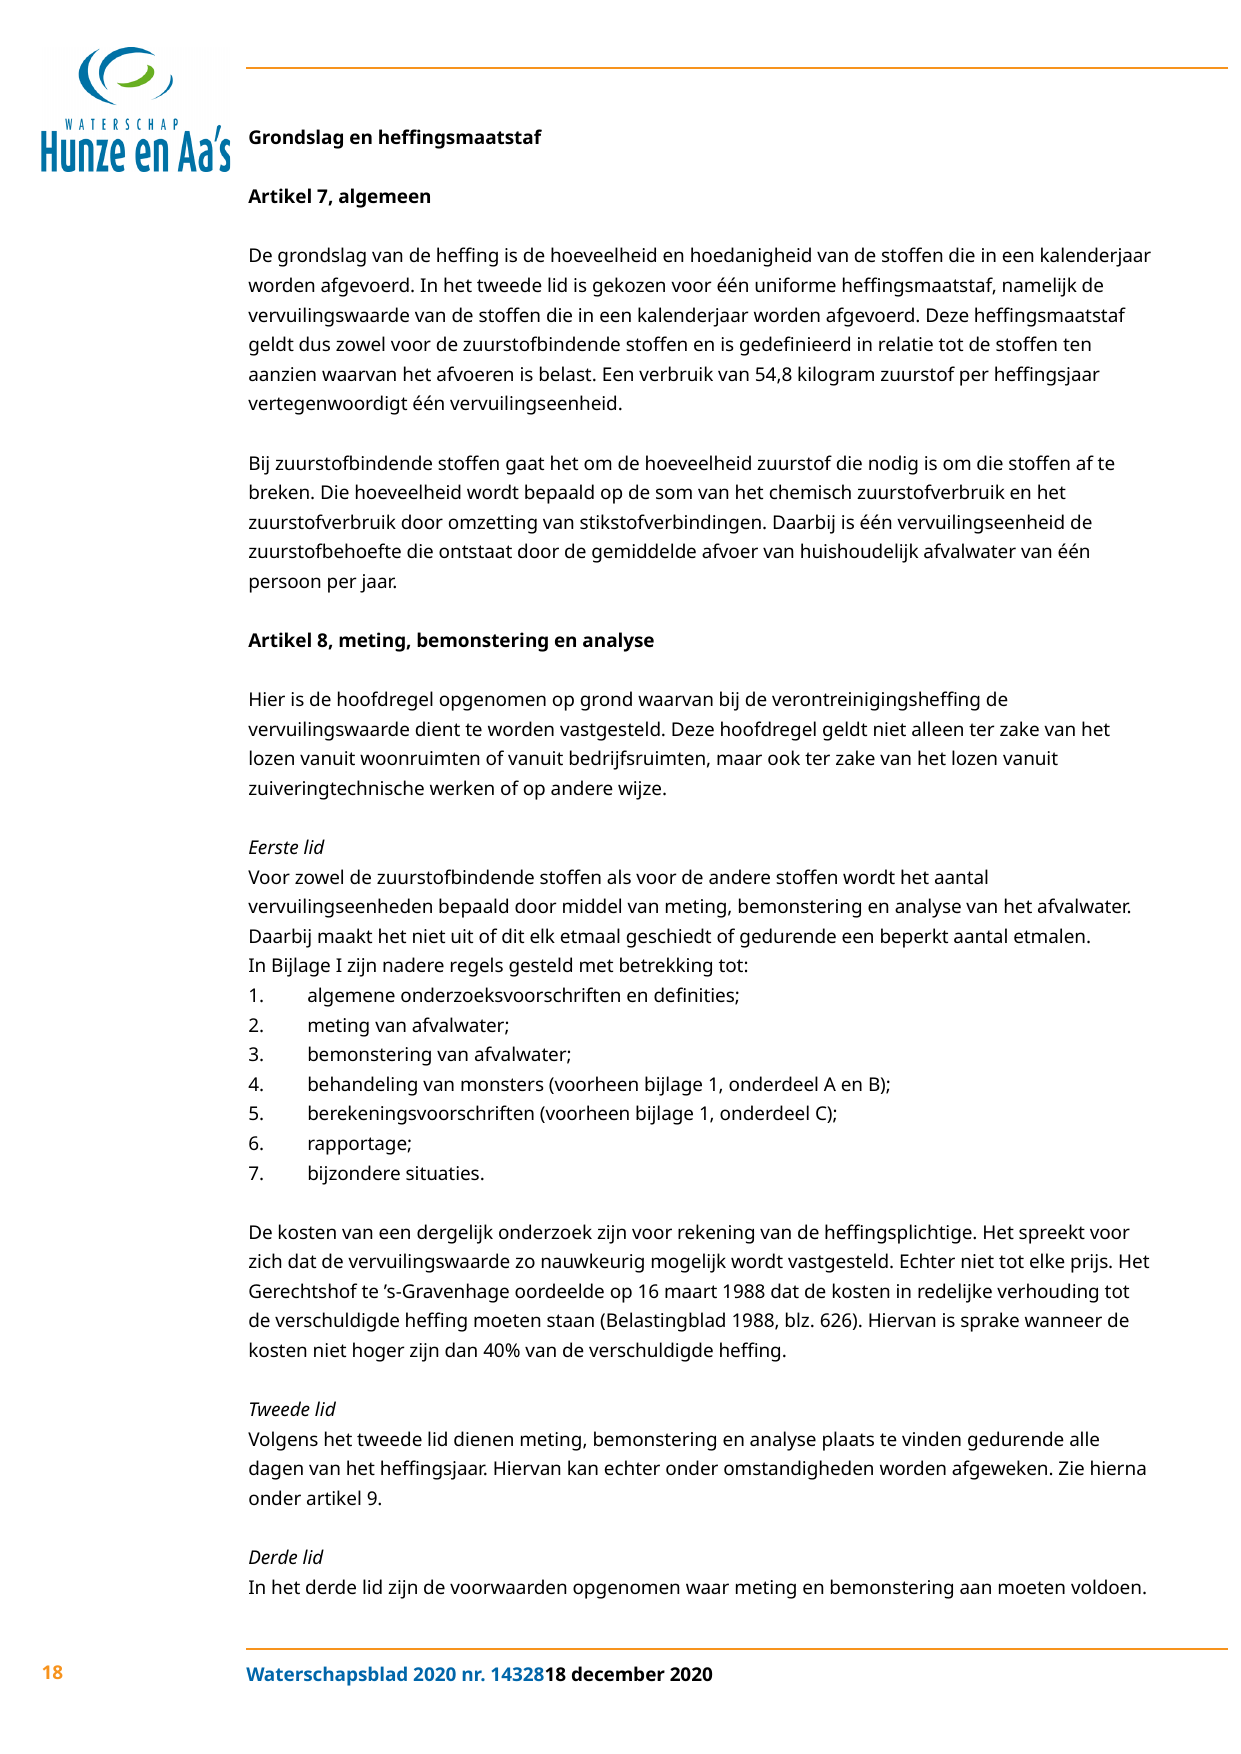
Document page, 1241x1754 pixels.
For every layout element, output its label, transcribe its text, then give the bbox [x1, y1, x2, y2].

picture [47, 154, 51, 172]
list behandeling van monsters (voorheen bijlage 1, onderdeel A en B); [248, 1071, 1152, 1097]
text De grondslag van de heffing is de hoeveelheid en hoedanigheid van de stoffen die in een kalenderjaar worden afgevoerd. In het tweede lid is gekozen voor één uniforme heffingsmaatstaf, namelijk de vervuilingswaarde van de stoffen die in een kalenderjaar worden afgevoerd. Deze heffingsmaatstaf geldt dus zowel voor de zuurstofbindende stoffen en is gedefinieerd in relatie tot de stoffen ten aanzien waarvan het afvoeren is belast. Een verbruik van 54,8 kilogram zuurstof per heffingsjaar vertegenwoordigt één vervuilingseenheid. [248, 243, 1152, 416]
list bemonstering van afvalwater; [248, 1041, 1152, 1067]
list meting van afvalwater; [248, 1012, 1152, 1038]
text Artikel 7, algemeen [248, 183, 1152, 209]
text Voor zowel de zuurstofbindende stoffen als voor de andere stoffen wordt het aantal vervuilingseenheden bepaald door middel van meting, bemonstering en analyse van het afvalwater. Daarbij maakt het niet uit of dit elk etmaal geschiedt of gedurende een beperkt aantal etmalen. [248, 864, 1152, 949]
list rapportage; [248, 1130, 1152, 1156]
list algemene onderzoeksvoorschriften en definities; [248, 982, 1152, 1008]
picture [226, 145, 231, 156]
text Artikel 8, meting, bemonstering en analyse [248, 627, 1152, 653]
text In het derde lid zijn de voorwaarden opgenomen waar meting en bemonstering aan moeten voldoen. [248, 1574, 1152, 1600]
text Bij zuurstofbindende stoffen gaat het om de hoeveelheid zuurstof die nodig is om die stoffen af te breken. Die hoeveelheid wordt bepaald op de som van het chemisch zuurstofverbruik en het zuurstofverbruik door omzetting van stikstofverbindingen. Daarbij is één vervuilingseenheid de zuurstofbehoefte die ontstaat door de gemiddelde afvoer van huishoudelijk afvalwater van één persoon per jaar. [248, 450, 1152, 594]
text De kosten van een dergelijk onderzoek zijn voor rekening van de heffingsplichtige. Het spreekt voor zich dat de vervuilingswaarde zo nauwkeurig mogelijk wordt vastgesteld. Echter niet tot elke prijs. Het Gerechtshof te ’s-Gravenhage oordeelde op 16 maart 1988 dat de kosten in redelijke verhouding tot de verschuldigde heffing moeten staan (Belastingblad 1988, blz. 626). Hiervan is sprake wanneer de kosten niet hoger zijn dan 40% van de verschuldigde heffing. [248, 1219, 1152, 1363]
list berekeningsvoorschriften (voorheen bijlage 1, onderdeel C); [248, 1101, 1152, 1126]
text Volgens het tweede lid dienen meting, bemonstering en analyse plaats te vinden gedurende alle dagen van het heffingsjaar. Hiervan kan echter onder omstandigheden worden afgeweken. Zie hierna onder artikel 9. [248, 1426, 1152, 1511]
list bijzondere situaties. [248, 1160, 1152, 1186]
text Tweede lid [248, 1396, 1152, 1422]
text Hier is de hoofdregel opgenomen op grond waarvan bij de verontreinigingsheffing de vervuilingswaarde dient te worden vastgesteld. Deze hoofdregel geldt niet alleen ter zake van het lozen vanuit woonruimten of vanuit bedrijfsruimten, maar ook ter zake van het lozen vanuit zuiveringtechnische werken of op andere wijze. [248, 686, 1152, 801]
text Grondslag en heffingsmaatstaf [248, 124, 1152, 150]
text In Bijlage I zijn nadere regels gesteld met betrekking tot: [248, 953, 1152, 978]
picture [183, 163, 191, 172]
text Eerste lid [248, 834, 1152, 860]
picture [41, 47, 231, 172]
text Derde lid [248, 1544, 1152, 1570]
